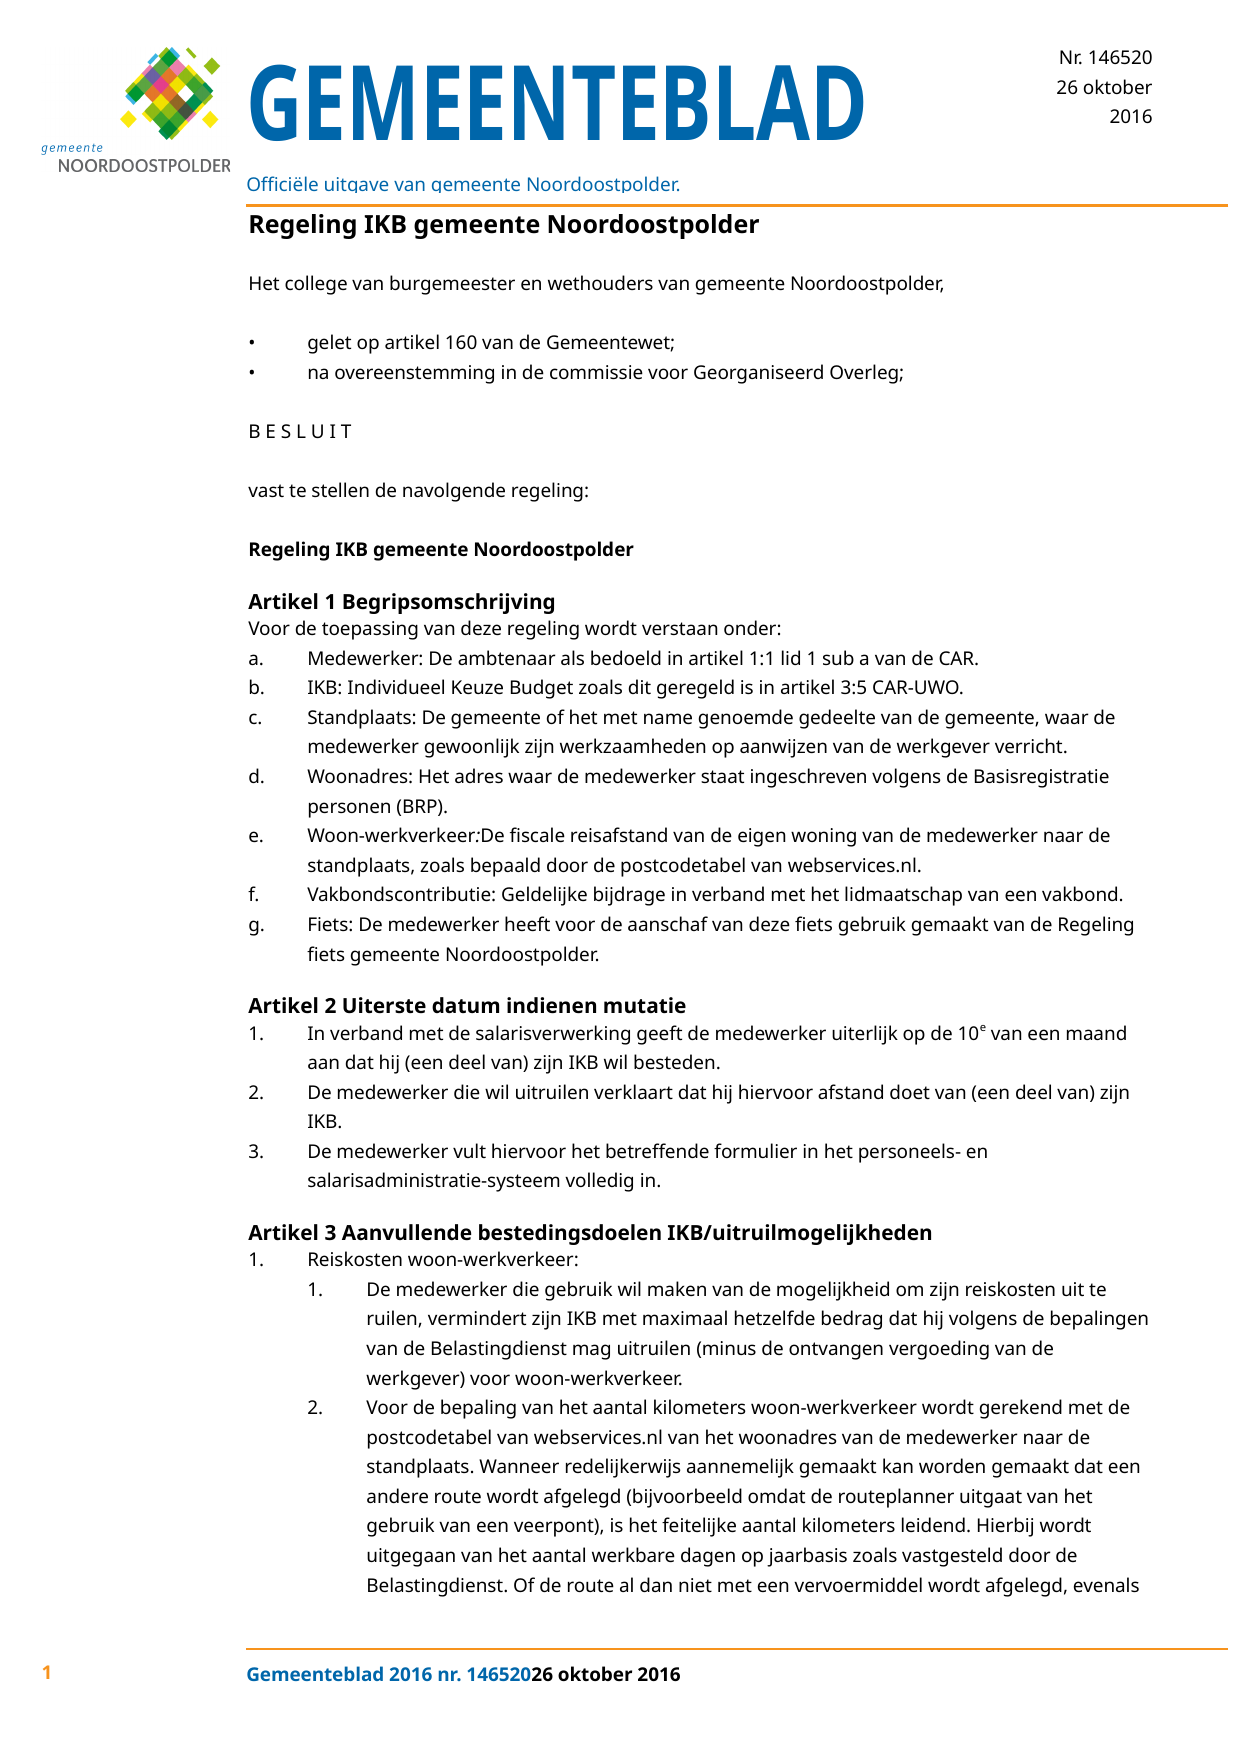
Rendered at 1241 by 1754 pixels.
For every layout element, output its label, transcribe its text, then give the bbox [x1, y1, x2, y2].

text Artikel 3 Aanvullende bestedingsdoelen IKB/uitruilmogelijkheden [248, 1218, 1152, 1246]
list gelet op artikel 160 van de Gemeentewet; [248, 329, 1152, 355]
text Het college van burgemeester en wethouders van gemeente Noordoostpolder, [248, 270, 1152, 296]
text Voor de toepassing van deze regeling wordt verstaan onder: [248, 615, 1152, 641]
text Artikel 1 Begripsomschrijving [248, 587, 1152, 615]
text Artikel 2 Uiterste datum indienen mutatie [248, 991, 1152, 1020]
list na overeenstemming in de commissie voor Georganiseerd Overleg; [248, 359, 1152, 385]
list Woon-werkverkeer:De fiscale reisafstand van de eigen woning van de medewerker naar de standplaats, zoals bepaald door de postcodetabel van webservices.nl. [248, 822, 1152, 878]
picture [41, 47, 231, 172]
list Woonadres: Het adres waar de medewerker staat ingeschreven volgens de Basisregistratie personen (BRP). [248, 763, 1152, 819]
list Voor de bepaling van het aantal kilometers woon-werkverkeer wordt gerekend met de postcodetabel van webservices.nl van het woonadres van de medewerker naar de standplaats. Wanneer redelijkerwijs aannemelijk gemaakt kan worden gemaakt dat een andere route wordt afgelegd (bijvoorbeeld omdat de routeplanner uitgaat van het gebruik van een veerpont), is het feitelijke aantal kilometers leidend. Hierbij wordt uitgegaan van het aantal werkbare dagen op jaarbasis zoals vastgesteld door de Belastingdienst. Of de route al dan niet met een vervoermiddel wordt afgelegd, evenals [307, 1394, 1152, 1598]
list Fiets: De medewerker heeft voor de aanschaf van deze fiets gebruik gemaakt van de Regeling fiets gemeente Noordoostpolder. [248, 911, 1152, 967]
list De medewerker die wil uitruilen verklaart dat hij hiervoor afstand doet van (een deel van) zijn IKB. [248, 1079, 1152, 1134]
text vast te stellen de navolgende regeling: [248, 477, 1152, 503]
list De medewerker die gebruik wil maken van de mogelijkheid om zijn reiskosten uit te ruilen, vermindert zijn IKB met maximaal hetzelfde bedrag dat hij volgens de bepalingen van de Belastingdienst mag uitruilen (minus de ontvangen vergoeding van de werkgever) voor woon-werkverkeer. [307, 1276, 1152, 1391]
list IKB: Individueel Keuze Budget zoals dit geregeld is in artikel 3:5 CAR-UWO. [248, 674, 1152, 700]
list Vakbondscontributie: Geldelijke bijdrage in verband met het lidmaatschap van een vakbond. [248, 882, 1152, 907]
text Regeling IKB gemeente Noordoostpolder [248, 207, 1152, 241]
text Regeling IKB gemeente Noordoostpolder [248, 537, 1152, 562]
list In verband met de salarisverwerking geeft de medewerker uiterlijk op de 10e van een maand aan dat hij (een deel van) zijn IKB wil besteden. [248, 1020, 1152, 1075]
list Reiskosten woon-werkverkeer: [248, 1246, 1152, 1272]
text B E S L U I T [248, 418, 1152, 444]
list Medewerker: De ambtenaar als bedoeld in artikel 1:1 lid 1 sub a van de CAR. [248, 645, 1152, 671]
list De medewerker vult hiervoor het betreffende formulier in het personeels- en salarisadministratie-systeem volledig in. [248, 1138, 1152, 1193]
list Standplaats: De gemeente of het met name genoemde gedeelte van de gemeente, waar de medewerker gewoonlijk zijn werkzaamheden op aanwijzen van de werkgever verricht. [248, 704, 1152, 759]
